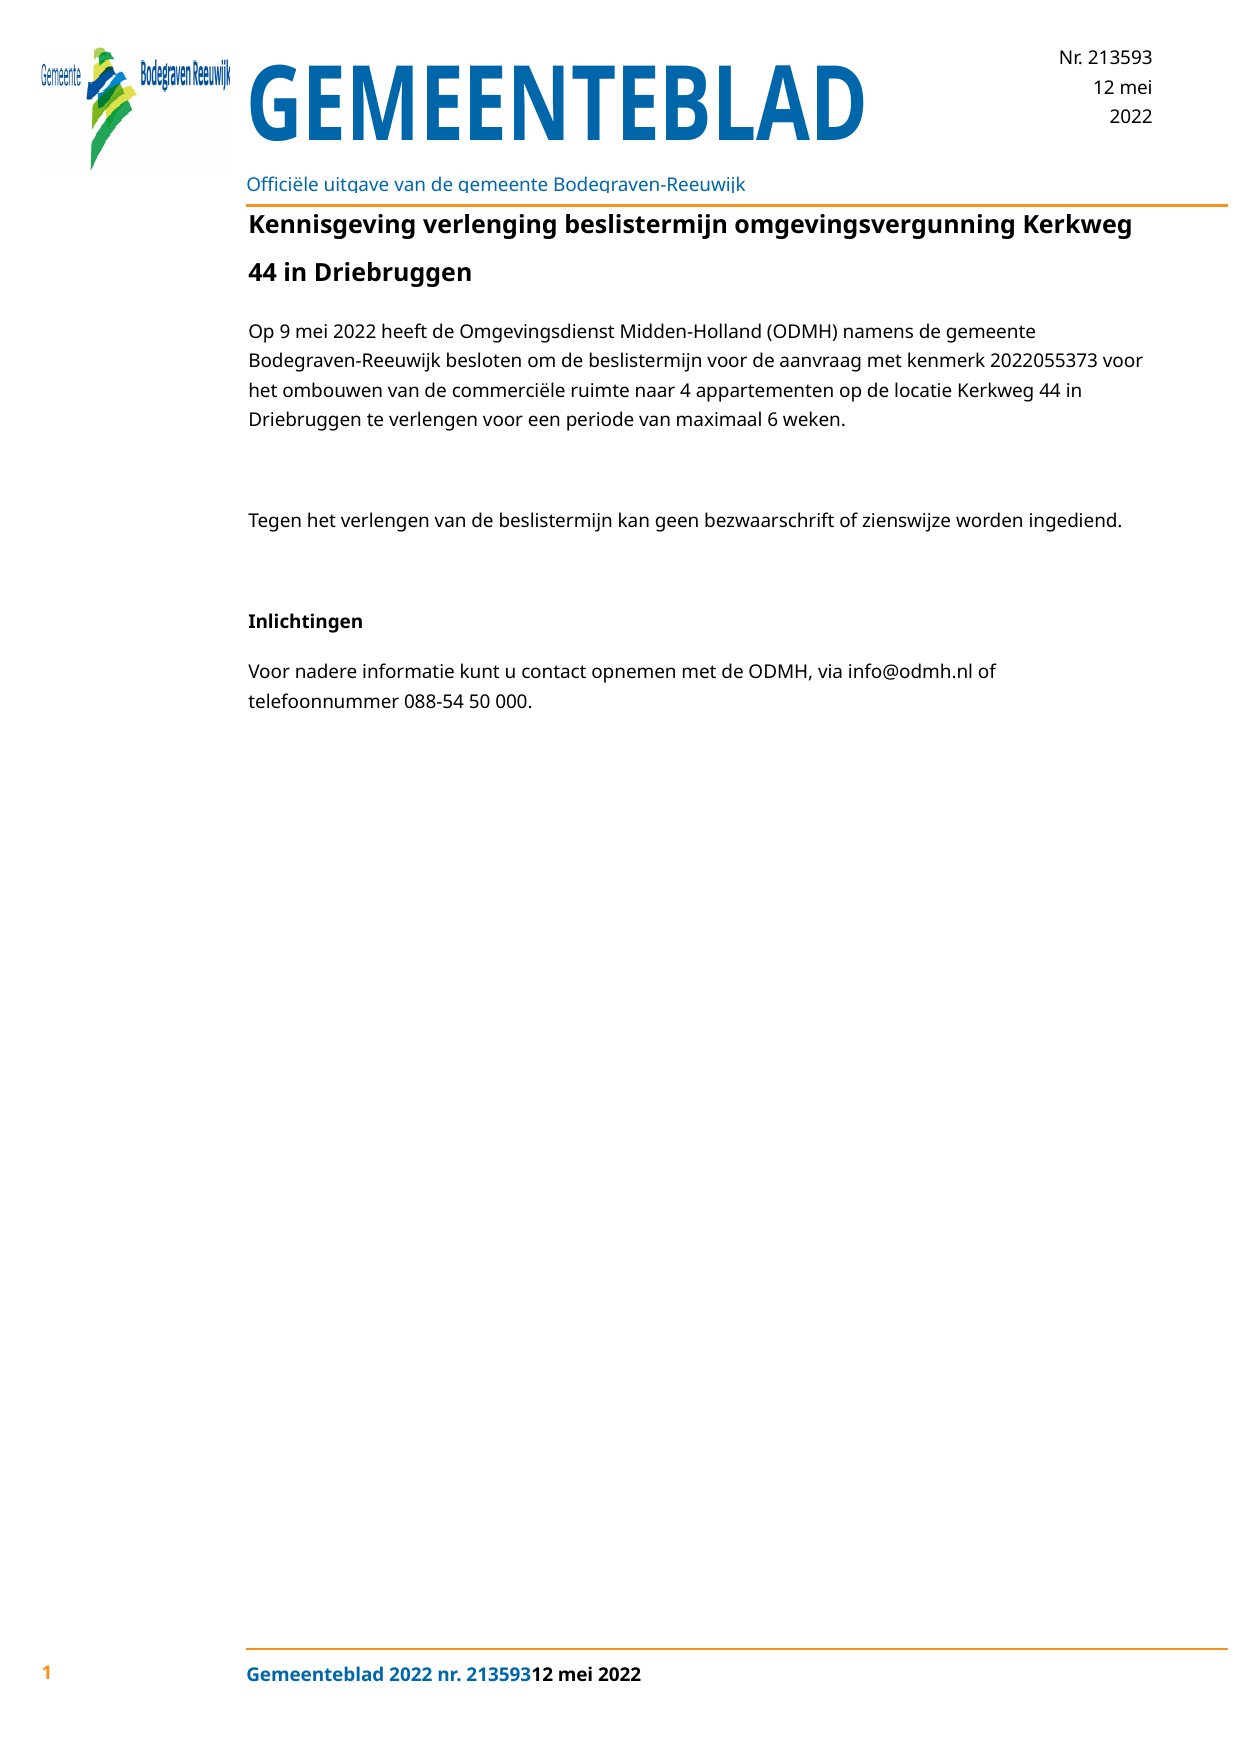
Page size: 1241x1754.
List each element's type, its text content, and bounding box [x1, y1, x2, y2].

text Kennisgeving verlenging beslistermijn omgevingsvergunning Kerkweg 44 in Driebruggen [248, 207, 1152, 288]
picture [41, 47, 231, 172]
text Inlichtingen [248, 608, 1152, 634]
text Tegen het verlengen van de beslistermijn kan geen bezwaarschrift of zienswijze worden ingediend. [248, 507, 1152, 533]
text Voor nadere informatie kunt u contact opnemen met de ODMH, via info@odmh.nl of telefoonnummer 088-54 50 000. [248, 659, 1152, 714]
text Op 9 mei 2022 heeft de Omgevingsdienst Midden-Holland (ODMH) namens de gemeente Bodegraven-Reeuwijk besloten om de beslistermijn voor de aanvraag met kenmerk 2022055373 voor het ombouwen van de commerciële ruimte naar 4 appartementen op de locatie Kerkweg 44 in Driebruggen te verlengen voor een periode van maximaal 6 weken. [248, 318, 1152, 432]
